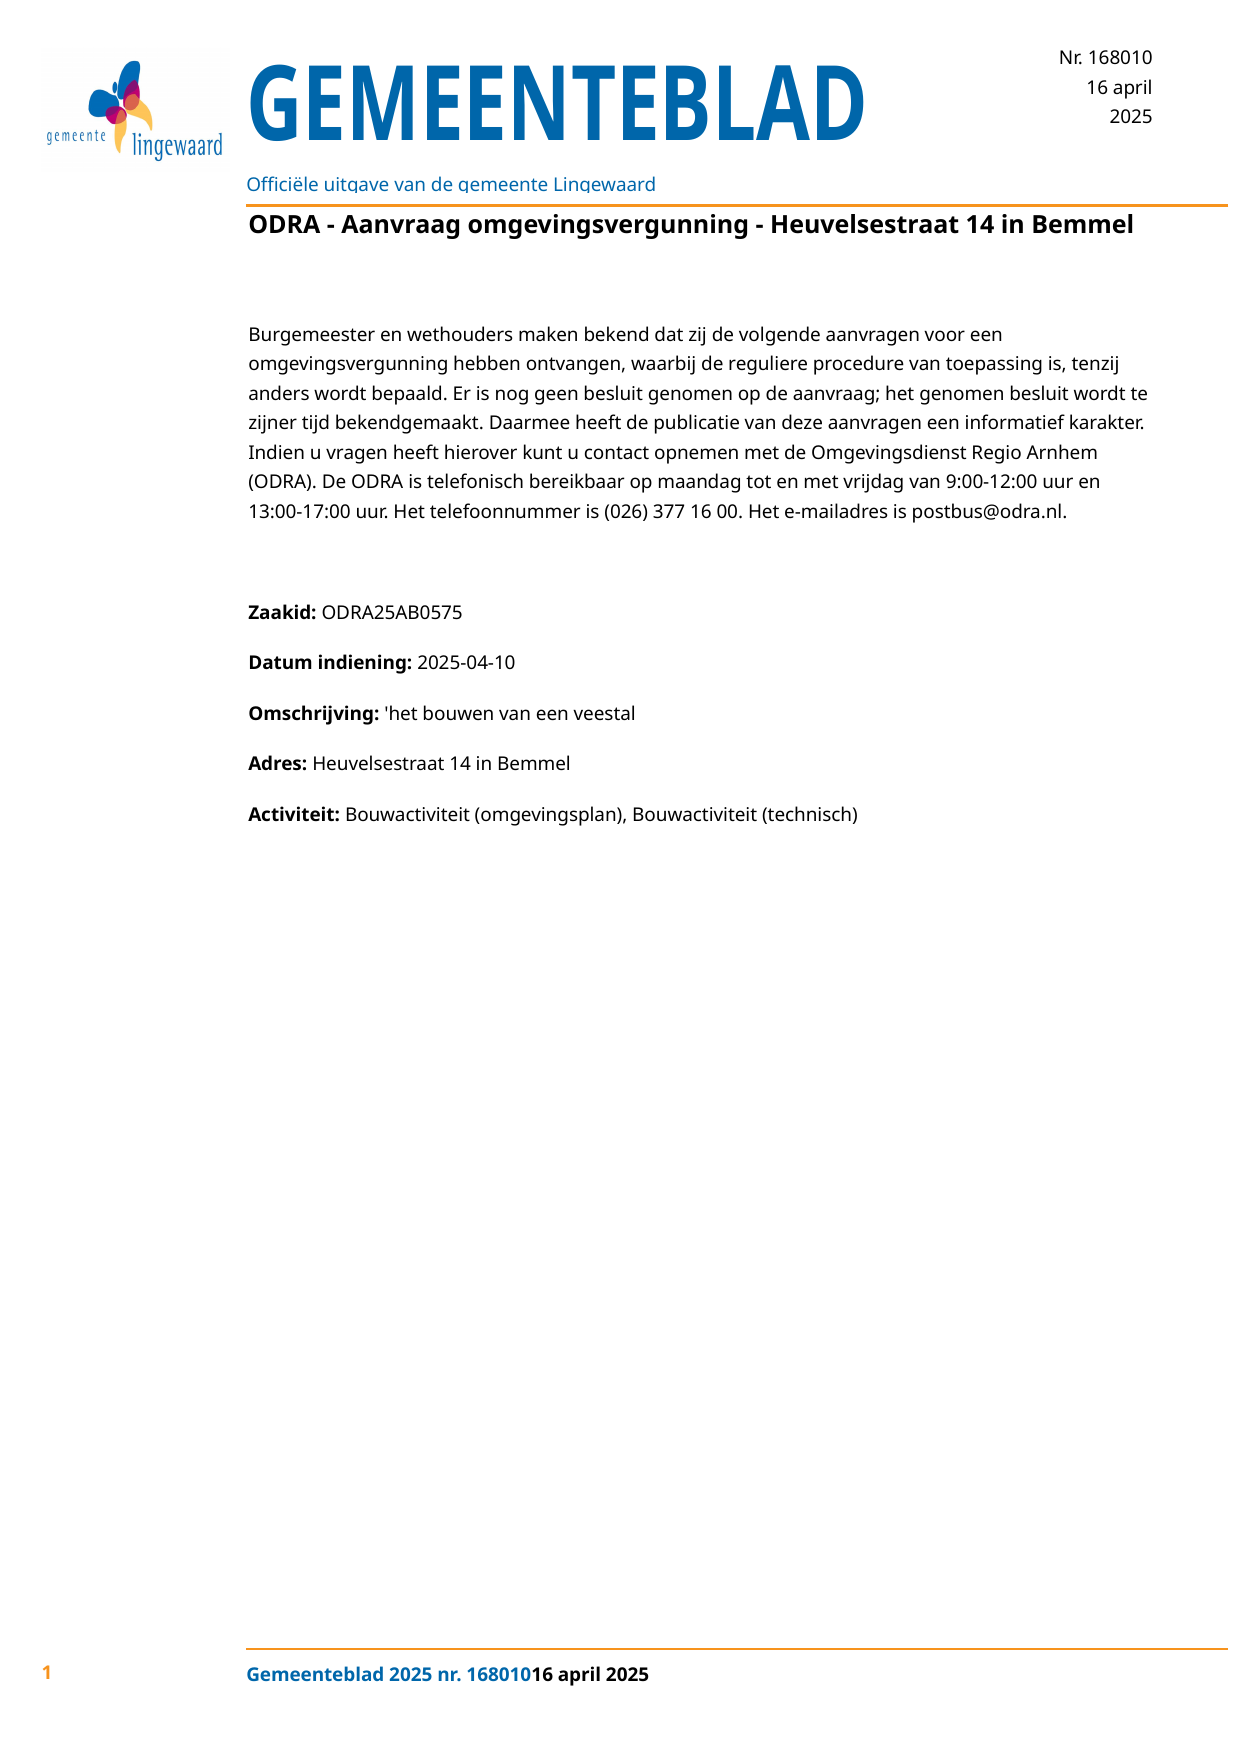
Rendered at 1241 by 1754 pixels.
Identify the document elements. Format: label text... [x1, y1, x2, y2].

text Datum indiening: 2025-04-10 [248, 649, 1152, 675]
text Zaakid: ODRA25AB0575 [248, 599, 1152, 625]
text Activiteit: Bouwactiviteit (omgevingsplan), Bouwactiviteit (technisch) [248, 801, 1152, 826]
text Omschrijving: 'het bouwen van een veestal [248, 700, 1152, 726]
picture [41, 47, 231, 172]
text ODRA - Aanvraag omgevingsvergunning - Heuvelsestraat 14 in Bemmel [248, 207, 1152, 241]
text Burgemeester en wethouders maken bekend dat zij de volgende aanvragen voor een omgevingsvergunning hebben ontvangen, waarbij de reguliere procedure van toepassing is, tenzij anders wordt bepaald. Er is nog geen besluit genomen op de aanvraag; het genomen besluit wordt te zijner tijd bekendgemaakt. Daarmee heeft de publicatie van deze aanvragen een informatief karakter. Indien u vragen heeft hierover kunt u contact opnemen met de Omgevingsdienst Regio Arnhem (ODRA). De ODRA is telefonisch bereikbaar op maandag tot en met vrijdag van 9:00-12:00 uur en 13:00-17:00 uur. Het telefoonnummer is (026) 377 16 00. Het e-mailadres is postbus@odra.nl. [248, 321, 1152, 524]
text Adres: Heuvelsestraat 14 in Bemmel [248, 750, 1152, 776]
